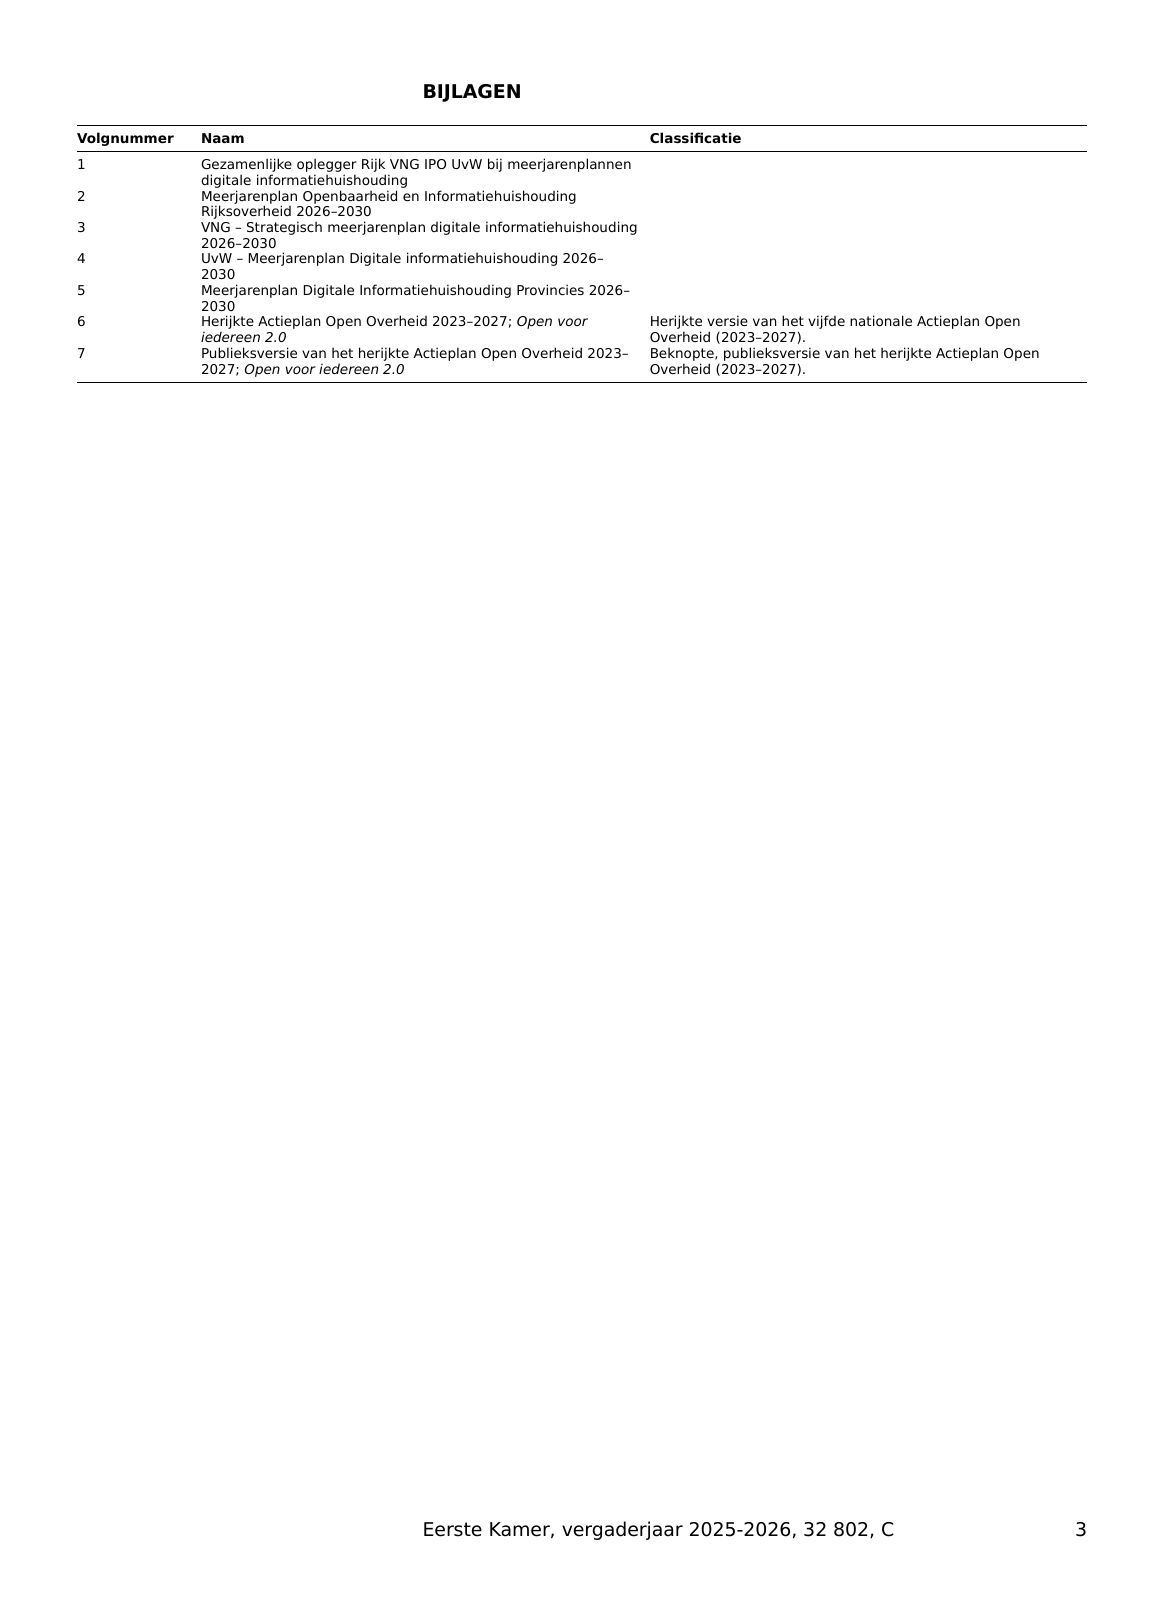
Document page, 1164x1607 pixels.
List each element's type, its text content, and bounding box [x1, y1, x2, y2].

table_cell 3 [77, 220, 195, 251]
table_cell 2 [77, 189, 195, 220]
table_cell UvW – Meerjarenplan Digitale informatiehuishouding 2026–2030 [195, 251, 644, 283]
table_cell [644, 283, 1087, 314]
table_cell 7 [77, 346, 195, 382]
table_header Classificatie [644, 126, 1087, 151]
table_cell [644, 189, 1087, 220]
table_cell 5 [77, 283, 195, 314]
table_cell VNG – Strategisch meerjarenplan digitale informatiehuishouding 2026–2030 [195, 220, 644, 251]
subtitle BIJLAGEN [422, 81, 1087, 103]
table_cell Herijkte versie van het vijfde nationale Actieplan Open Overheid (2023–2027). [644, 314, 1087, 346]
table_cell Herijkte Actieplan Open Overheid 2023–2027; Open voor iedereen 2.0 [195, 314, 644, 346]
table_cell Meerjarenplan Openbaarheid en Informatiehuishouding Rijksoverheid 2026–2030 [195, 189, 644, 220]
table_cell [644, 251, 1087, 283]
table_cell Gezamenlijke oplegger Rijk VNG IPO UvW bij meerjarenplannen digitale informatiehuishouding [195, 152, 644, 188]
table_cell 6 [77, 314, 195, 346]
table_header Naam [195, 126, 644, 151]
table_cell Publieksversie van het herijkte Actieplan Open Overheid 2023–2027; Open voor iedereen 2.0 [195, 346, 644, 382]
table_header Volgnummer [77, 126, 195, 151]
table_cell Meerjarenplan Digitale Informatiehuishouding Provincies 2026–2030 [195, 283, 644, 314]
table_cell 1 [77, 152, 195, 188]
table_cell [644, 152, 1087, 188]
table_cell 4 [77, 251, 195, 283]
table_cell Beknopte, publieksversie van het herijkte Actieplan Open Overheid (2023–2027). [644, 346, 1087, 382]
table_cell [644, 220, 1087, 251]
